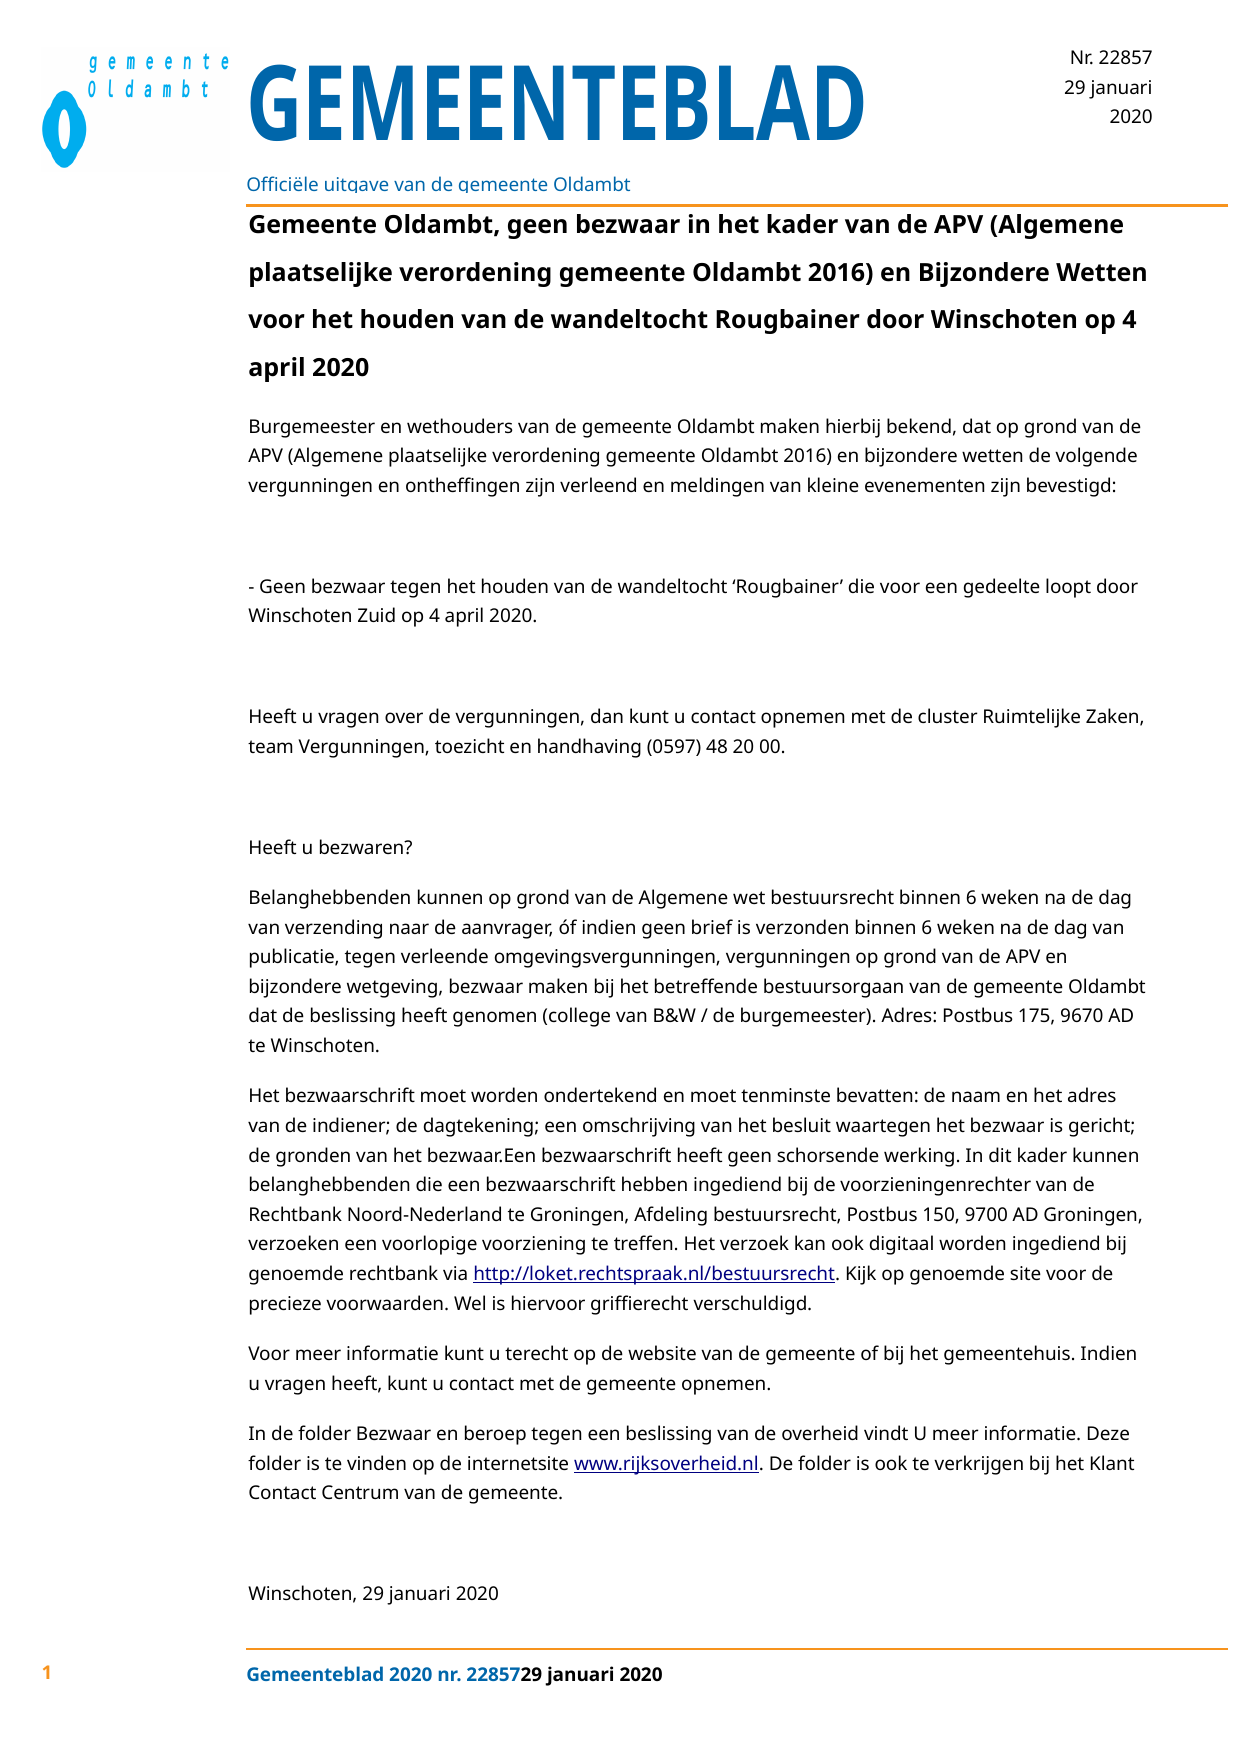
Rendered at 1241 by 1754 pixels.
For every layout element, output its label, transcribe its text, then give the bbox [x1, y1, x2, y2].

text Voor meer informatie kunt u terecht op de website van de gemeente of bij het gemeentehuis. Indien u vragen heeft, kunt u contact met de gemeente opnemen. [248, 1340, 1152, 1396]
text Gemeente Oldambt, geen bezwaar in het kader van de APV (Algemene plaatselijke verordening gemeente Oldambt 2016) en Bijzondere Wetten voor het houden van de wandeltocht Rougbainer door Winschoten op 4 april 2020 [248, 207, 1152, 384]
text Heeft u bezwaren? [248, 834, 1152, 860]
text Belanghebbenden kunnen op grond van de Algemene wet bestuursrecht binnen 6 weken na de dag van verzending naar de aanvrager, óf indien geen brief is verzonden binnen 6 weken na de dag van publicatie, tegen verleende omgevingsvergunningen, vergunningen op grond van de APV en bijzondere wetgeving, bezwaar maken bij het betreffende bestuursorgaan van de gemeente Oldambt dat de beslissing heeft genomen (college van B&W / de burgemeester). Adres: Postbus 175, 9670 AD te Winschoten. [248, 884, 1152, 1058]
text - Geen bezwaar tegen het houden van de wandeltocht ‘Rougbainer’ die voor een gedeelte loopt door Winschoten Zuid op 4 april 2020. [248, 573, 1152, 628]
text Burgemeester en wethouders van de gemeente Oldambt maken hierbij bekend, dat op grond van de APV (Algemene plaatselijke verordening gemeente Oldambt 2016) en bijzondere wetten de volgende vergunningen en ontheffingen zijn verleend en meldingen van kleine evenementen zijn bevestigd: [248, 413, 1152, 498]
text Het bezwaarschrift moet worden ondertekend en moet tenminste bevatten: de naam en het adres van de indiener; de dagtekening; een omschrijving van het besluit waartegen het bezwaar is gericht; de gronden van het bezwaar.Een bezwaarschrift heeft geen schorsende werking. In dit kader kunnen belanghebbenden die een bezwaarschrift hebben ingediend bij de voorzieningenrechter van de Rechtbank Noord-Nederland te Groningen, Afdeling bestuursrecht, Postbus 150, 9700 AD Groningen, verzoeken een voorlopige voorziening te treffen. Het verzoek kan ook digitaal worden ingediend bij genoemde rechtbank via http://loket.rechtspraak.nl/bestuursrecht. Kijk op genoemde site voor de precieze voorwaarden. Wel is hiervoor griffierecht verschuldigd. [248, 1083, 1152, 1316]
picture [41, 47, 231, 172]
text In de folder Bezwaar en beroep tegen een beslissing van de overheid vindt U meer informatie. Deze folder is te vinden op de internetsite www.rijksoverheid.nl. De folder is ook te verkrijgen bij het Klant Contact Centrum van de gemeente. [248, 1420, 1152, 1505]
text Heeft u vragen over de vergunningen, dan kunt u contact opnemen met de cluster Ruimtelijke Zaken, team Vergunningen, toezicht en handhaving (0597) 48 20 00. [248, 703, 1152, 759]
text Winschoten, 29 januari 2020 [248, 1580, 1152, 1606]
